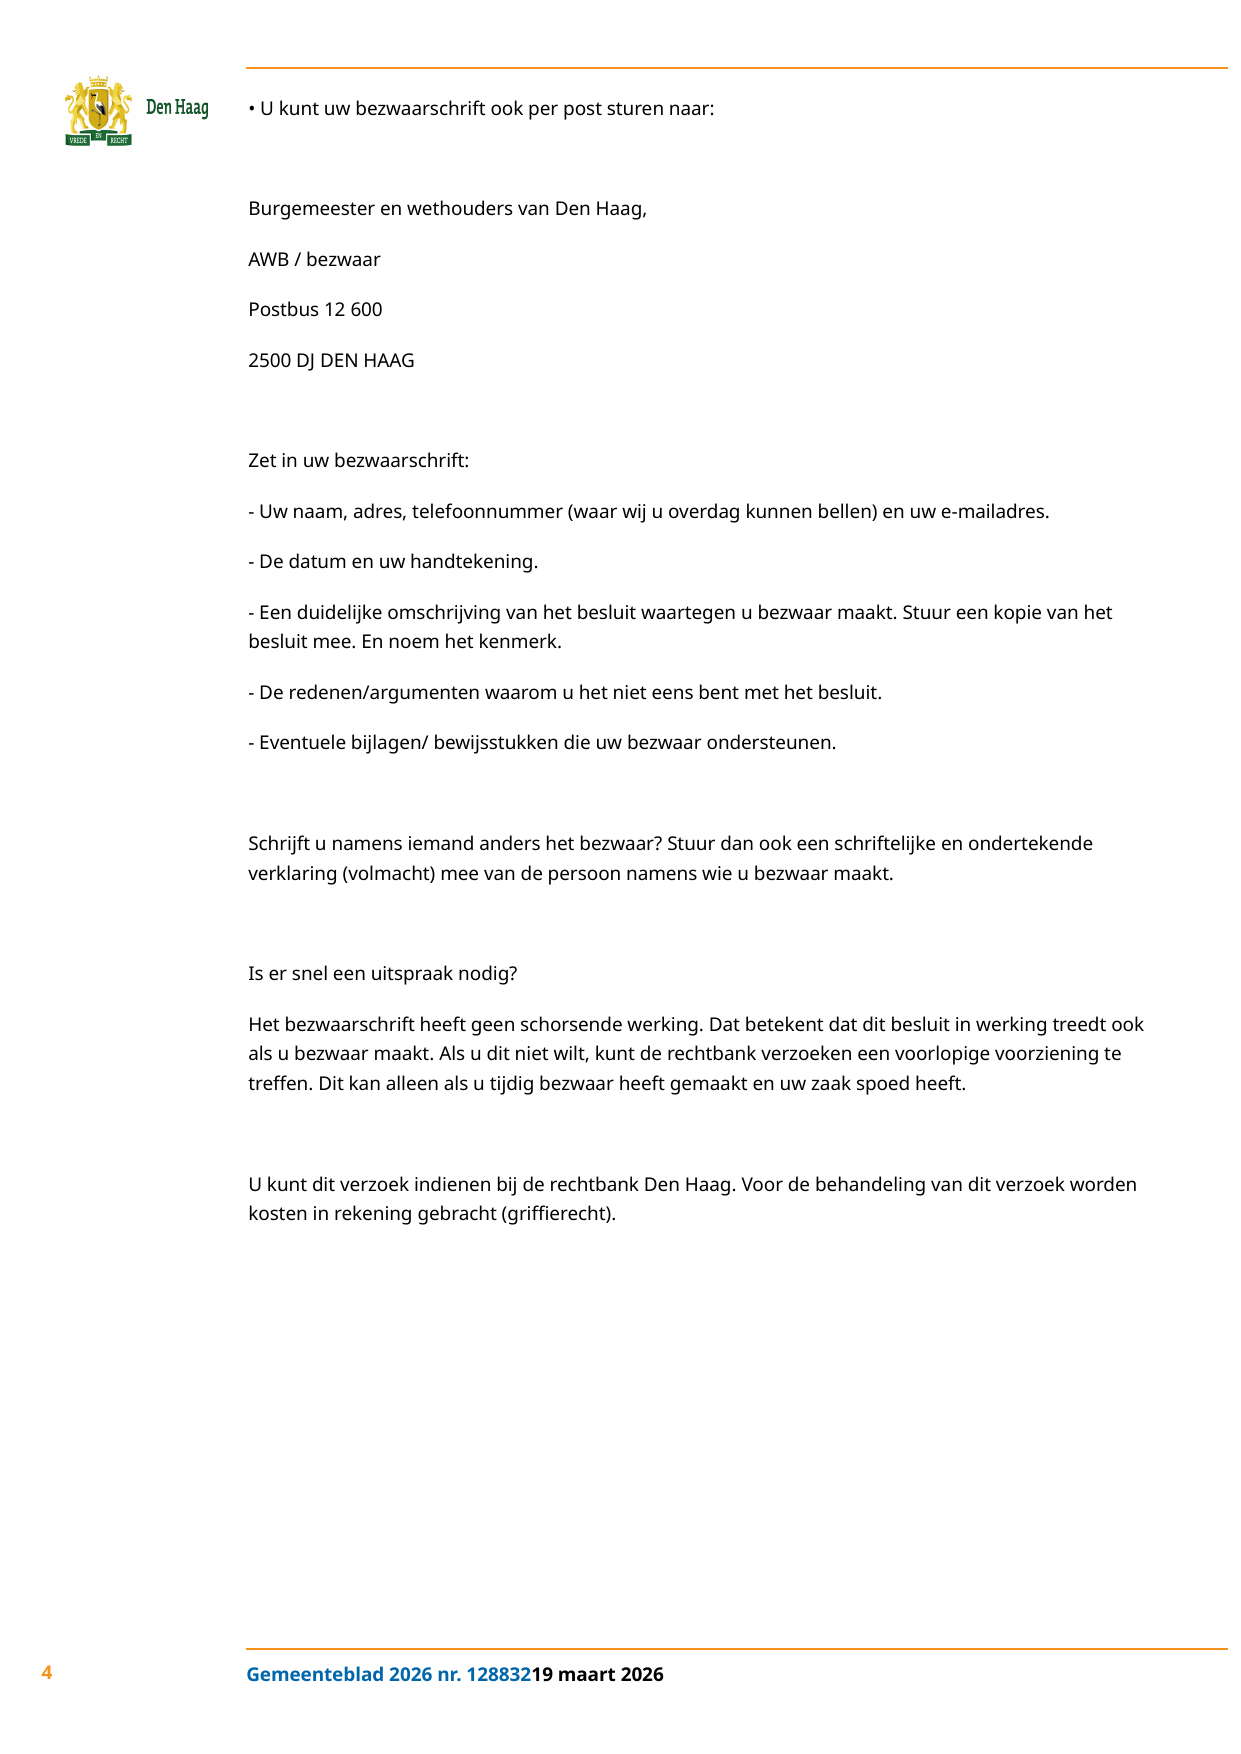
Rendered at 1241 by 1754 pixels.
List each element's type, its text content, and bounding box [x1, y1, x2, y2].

text Zet in uw bezwaarschrift: [248, 448, 1152, 473]
text Schrijft u namens iemand anders het bezwaar? Stuur dan ook een schriftelijke en ondertekende verklaring (volmacht) mee van de persoon namens wie u bezwaar maakt. [248, 830, 1152, 886]
text - Een duidelijke omschrijving van het besluit waartegen u bezwaar maakt. Stuur een kopie van het besluit mee. En noem het kenmerk. [248, 599, 1152, 654]
text - Uw naam, adres, telefoonnummer (waar wij u overdag kunnen bellen) en uw e-mailadres. [248, 498, 1152, 524]
text - De datum en uw handtekening. [248, 548, 1152, 574]
picture [41, 47, 231, 172]
text • U kunt uw bezwaarschrift ook per post sturen naar: [248, 95, 1152, 121]
text Postbus 12 600 [248, 296, 1152, 322]
text - Eventuele bijlagen/ bewijsstukken die uw bezwaar ondersteunen. [248, 729, 1152, 755]
text - De redenen/argumenten waarom u het niet eens bent met het besluit. [248, 679, 1152, 705]
text Burgemeester en wethouders van Den Haag, [248, 196, 1152, 221]
text AWB / bezwaar [248, 246, 1152, 272]
text Is er snel een uitspraak nodig? [248, 961, 1152, 986]
text U kunt dit verzoek indienen bij de rechtbank Den Haag. Voor de behandeling van dit verzoek worden kosten in rekening gebracht (griffierecht). [248, 1171, 1152, 1226]
text Het bezwaarschrift heeft geen schorsende werking. Dat betekent dat dit besluit in werking treedt ook als u bezwaar maakt. Als u dit niet wilt, kunt de rechtbank verzoeken een voorlopige voorziening te treffen. Dit kan alleen als u tijdig bezwaar heeft gemaakt en uw zaak spoed heeft. [248, 1011, 1152, 1096]
text 2500 DJ DEN HAAG [248, 347, 1152, 373]
